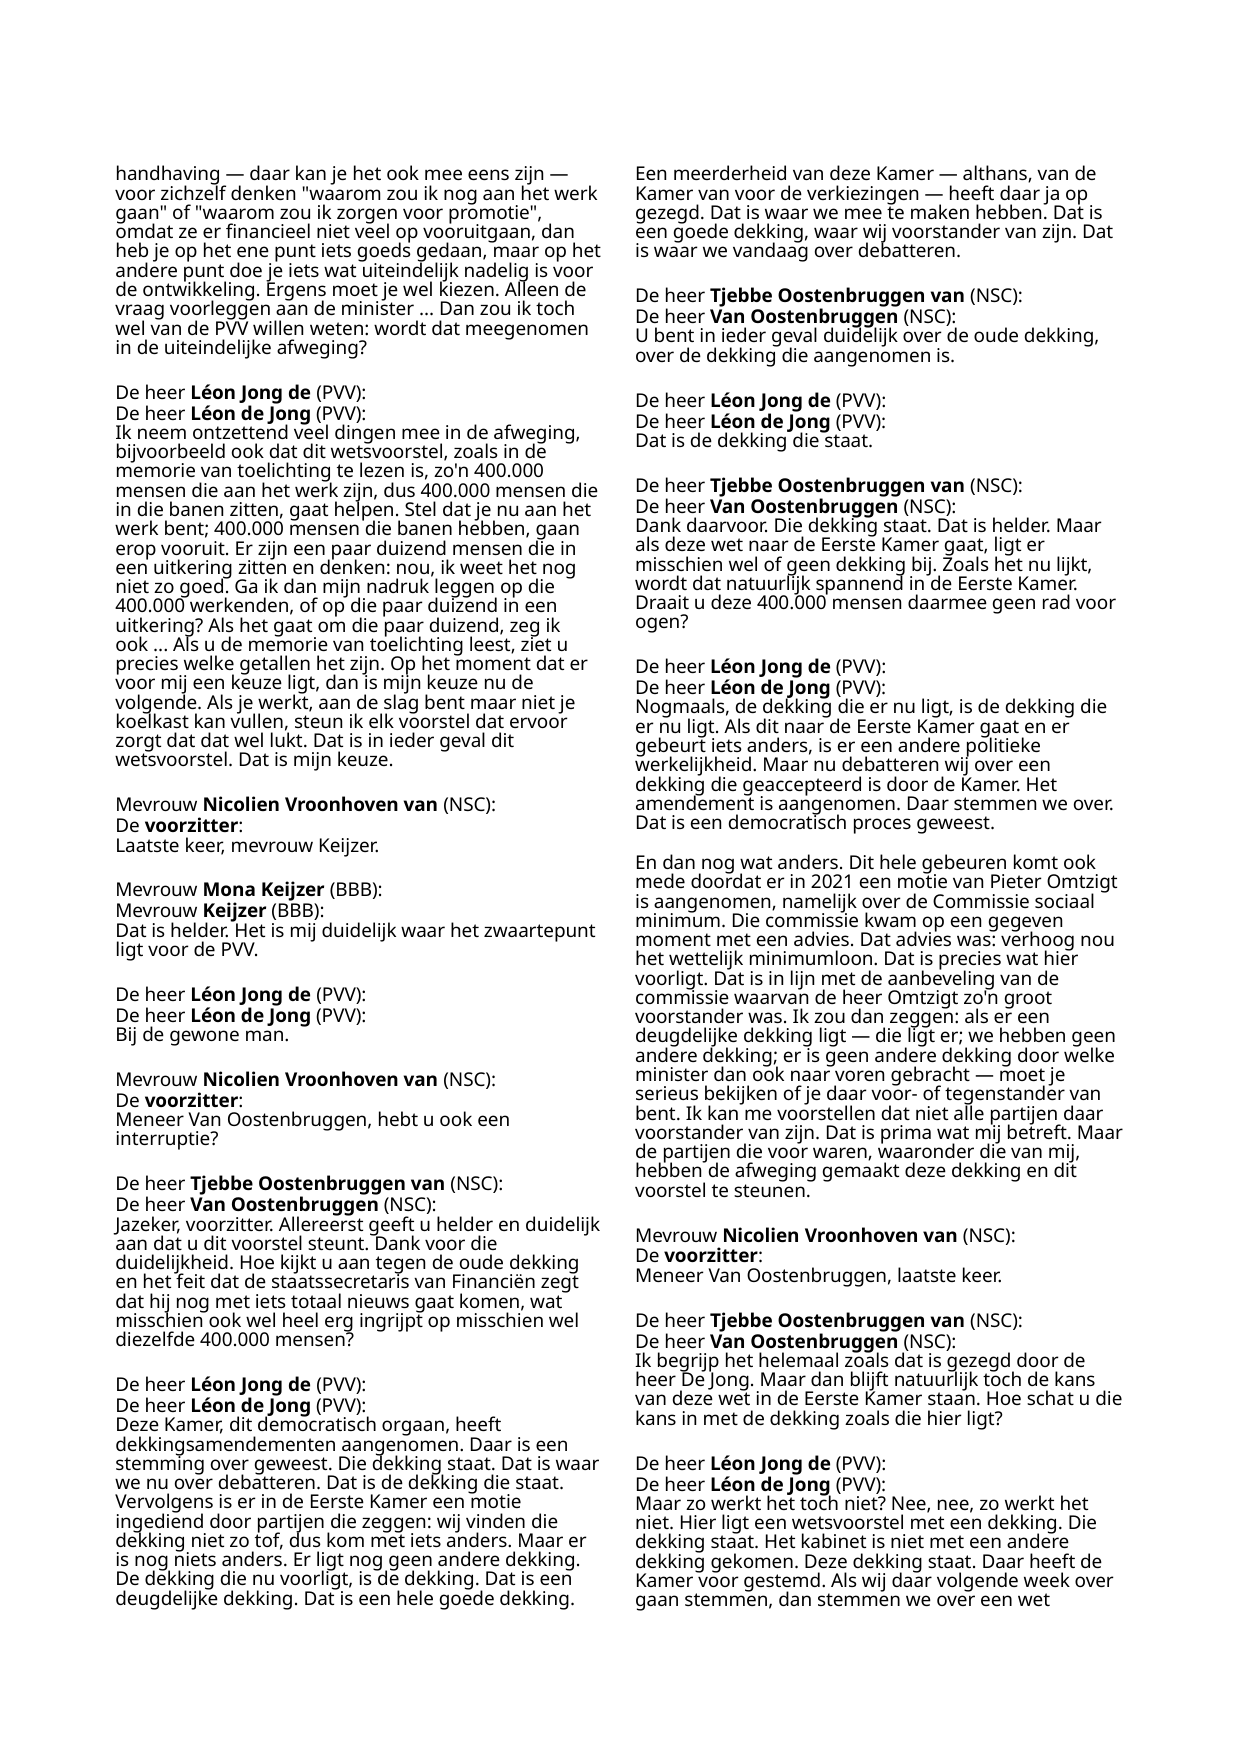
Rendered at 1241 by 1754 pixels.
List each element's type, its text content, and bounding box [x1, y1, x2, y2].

text De heer Van Oostenbruggen (NSC): [635, 498, 1125, 517]
text De voorzitter: [115, 817, 605, 837]
text U bent in ieder geval duidelijk over de oude dekking, over de dekking die aangenomen is. [635, 327, 1125, 366]
text De heer Léon Jong de (PVV): [635, 653, 1125, 679]
text Ik neem ontzettend veel dingen mee in de afweging, bijvoorbeeld ook dat dit wetsvoorstel, zoals in de memorie van toelichting te lezen is, zo'n 400.000 mensen die aan het werk zijn, dus 400.000 mensen die in die banen zitten, gaat helpen. Stel dat je nu aan het werk bent; 400.000 mensen die banen hebben, gaan erop vooruit. Er zijn een paar duizend mensen die in een uitkering zitten en denken: nou, ik weet het nog niet zo goed. Ga ik dan mijn nadruk leggen op die 400.000 werkenden, of op die paar duizend in een uitkering? Als het gaat om die paar duizend, zeg ik ook ... Als u de memorie van toelichting leest, ziet u precies welke getallen het zijn. Op het moment dat er voor mij een keuze ligt, dan is mijn keuze nu de volgende. Als je werkt, aan de slag bent maar niet je koelkast kan vullen, steun ik elk voorstel dat ervoor zorgt dat dat wel lukt. Dat is in ieder geval dit wetsvoorstel. Dat is mijn keuze. [115, 424, 605, 771]
text De heer Van Oostenbruggen (NSC): [635, 1333, 1125, 1352]
text De heer Léon Jong de (PVV): [635, 387, 1125, 413]
text De heer Van Oostenbruggen (NSC): [115, 1196, 605, 1216]
text De heer Léon Jong de (PVV): [115, 379, 605, 404]
text De heer Léon Jong de (PVV): [635, 1450, 1125, 1476]
text Mevrouw Nicolien Vroonhoven van (NSC): [115, 1066, 605, 1092]
text Deze Kamer, dit democratisch orgaan, heeft dekkingsamendementen aangenomen. Daar is een stemming over geweest. Die dekking staat. Dat is waar we nu over debatteren. Dat is de dekking die staat. Vervolgens is er in de Eerste Kamer een motie ingediend door partijen die zeggen: wij vinden die dekking niet zo tof, dus kom met iets anders. Maar er is nog niets anders. Er ligt nog geen andere dekking. De dekking die nu voorligt, is de dekking. Dat is een deugdelijke dekking. Dat is een hele goede dekking. [115, 1416, 605, 1609]
text De heer Léon de Jong (PVV): [635, 679, 1125, 698]
text Een meerderheid van deze Kamer — althans, van de Kamer van voor de verkiezingen — heeft daar ja op gezegd. Dat is waar we mee te maken hebben. Dat is een goede dekking, waar wij voorstander van zijn. Dat is waar we vandaag over debatteren. [635, 165, 1125, 262]
text De heer Léon de Jong (PVV): [635, 413, 1125, 432]
text Mevrouw Nicolien Vroonhoven van (NSC): [635, 1222, 1125, 1247]
text Dank daarvoor. Die dekking staat. Dat is helder. Maar als deze wet naar de Eerste Kamer gaat, ligt er misschien wel of geen dekking bij. Zoals het nu lijkt, wordt dat natuurlijk spannend in de Eerste Kamer. Draait u deze 400.000 mensen daarmee geen rad voor ogen? [635, 517, 1125, 633]
text De heer Léon Jong de (PVV): [115, 1371, 605, 1397]
text Jazeker, voorzitter. Allereerst geeft u helder en duidelijk aan dat u dit voorstel steunt. Dank voor die duidelijkheid. Hoe kijkt u aan tegen de oude dekking en het feit dat de staatssecretaris van Financiën zegt dat hij nog met iets totaal nieuws gaat komen, wat misschien ook wel heel erg ingrijpt op misschien wel diezelfde 400.000 mensen? [115, 1216, 605, 1350]
text Maar zo werkt het toch niet? Nee, nee, zo werkt het niet. Hier ligt een wetsvoorstel met een dekking. Die dekking staat. Het kabinet is niet met een andere dekking gekomen. Deze dekking staat. Daar heeft de Kamer voor gestemd. Als wij daar volgende week over gaan stemmen, dan stemmen we over een wet [635, 1495, 1125, 1610]
text Laatste keer, mevrouw Keijzer. [115, 837, 605, 856]
text Meneer Van Oostenbruggen, laatste keer. [635, 1267, 1125, 1286]
text De heer Léon Jong de (PVV): [115, 981, 605, 1007]
text De heer Tjebbe Oostenbruggen van (NSC): [635, 282, 1125, 308]
text Mevrouw Keijzer (BBB): [115, 902, 605, 922]
text Nogmaals, de dekking die er nu ligt, is de dekking die er nu ligt. Als dit naar de Eerste Kamer gaat en er gebeurt iets anders, is er een andere politieke werkelijkheid. Maar nu debatteren wij over een dekking die geaccepteerd is door de Kamer. Het amendement is aangenomen. Daar stemmen we over. Dat is een democratisch proces geweest. [635, 698, 1125, 833]
text Dat is helder. Het is mij duidelijk waar het zwaartepunt ligt voor de PVV. [115, 922, 605, 960]
text De heer Tjebbe Oostenbruggen van (NSC): [115, 1171, 605, 1196]
text De heer Léon de Jong (PVV): [635, 1476, 1125, 1495]
text Bij de gewone man. [115, 1026, 605, 1045]
text Mevrouw Nicolien Vroonhoven van (NSC): [115, 792, 605, 817]
text De voorzitter: [635, 1247, 1125, 1267]
text Meneer Van Oostenbruggen, hebt u ook een interruptie? [115, 1111, 605, 1150]
text De voorzitter: [115, 1092, 605, 1111]
text De heer Tjebbe Oostenbruggen van (NSC): [635, 1307, 1125, 1333]
text De heer Léon de Jong (PVV): [115, 404, 605, 424]
text Dat is de dekking die staat. [635, 432, 1125, 451]
text En dan nog wat anders. Dit hele gebeuren komt ook mede doordat er in 2021 een motie van Pieter Omtzigt is aangenomen, namelijk over de Commissie sociaal minimum. Die commissie kwam op een gegeven moment met een advies. Dat advies was: verhoog nou het wettelijk minimumloon. Dat is precies wat hier voorligt. Dat is in lijn met de aanbeveling van de commissie waarvan de heer Omtzigt zo'n groot voorstander was. Ik zou dan zeggen: als er een deugdelijke dekking ligt — die ligt er; we hebben geen andere dekking; er is geen andere dekking door welke minister dan ook naar voren gebracht — moet je serieus bekijken of je daar voor- of tegenstander van bent. Ik kan me voorstellen dat niet alle partijen daar voorstander van zijn. Dat is prima wat mij betreft. Maar de partijen die voor waren, waaronder die van mij, hebben de afweging gemaakt deze dekking en dit voorstel te steunen. [635, 854, 1125, 1201]
text De heer Tjebbe Oostenbruggen van (NSC): [635, 472, 1125, 498]
text Mevrouw Mona Keijzer (BBB): [115, 877, 605, 902]
text Ik begrijp het helemaal zoals dat is gezegd door de heer De Jong. Maar dan blijft natuurlijk toch de kans van deze wet in de Eerste Kamer staan. Hoe schat u die kans in met de dekking zoals die hier ligt? [635, 1352, 1125, 1429]
text De heer Van Oostenbruggen (NSC): [635, 308, 1125, 327]
text De heer Léon de Jong (PVV): [115, 1397, 605, 1416]
text handhaving — daar kan je het ook mee eens zijn — voor zichzelf denken "waarom zou ik nog aan het werk gaan" of "waarom zou ik zorgen voor promotie", omdat ze er financieel niet veel op vooruitgaan, dan heb je op het ene punt iets goeds gedaan, maar op het andere punt doe je iets wat uiteindelijk nadelig is voor de ontwikkeling. Ergens moet je wel kiezen. Alleen de vraag voorleggen aan de minister ... Dan zou ik toch wel van de PVV willen weten: wordt dat meegenomen in de uiteindelijke afweging? [115, 165, 605, 358]
text De heer Léon de Jong (PVV): [115, 1007, 605, 1026]
